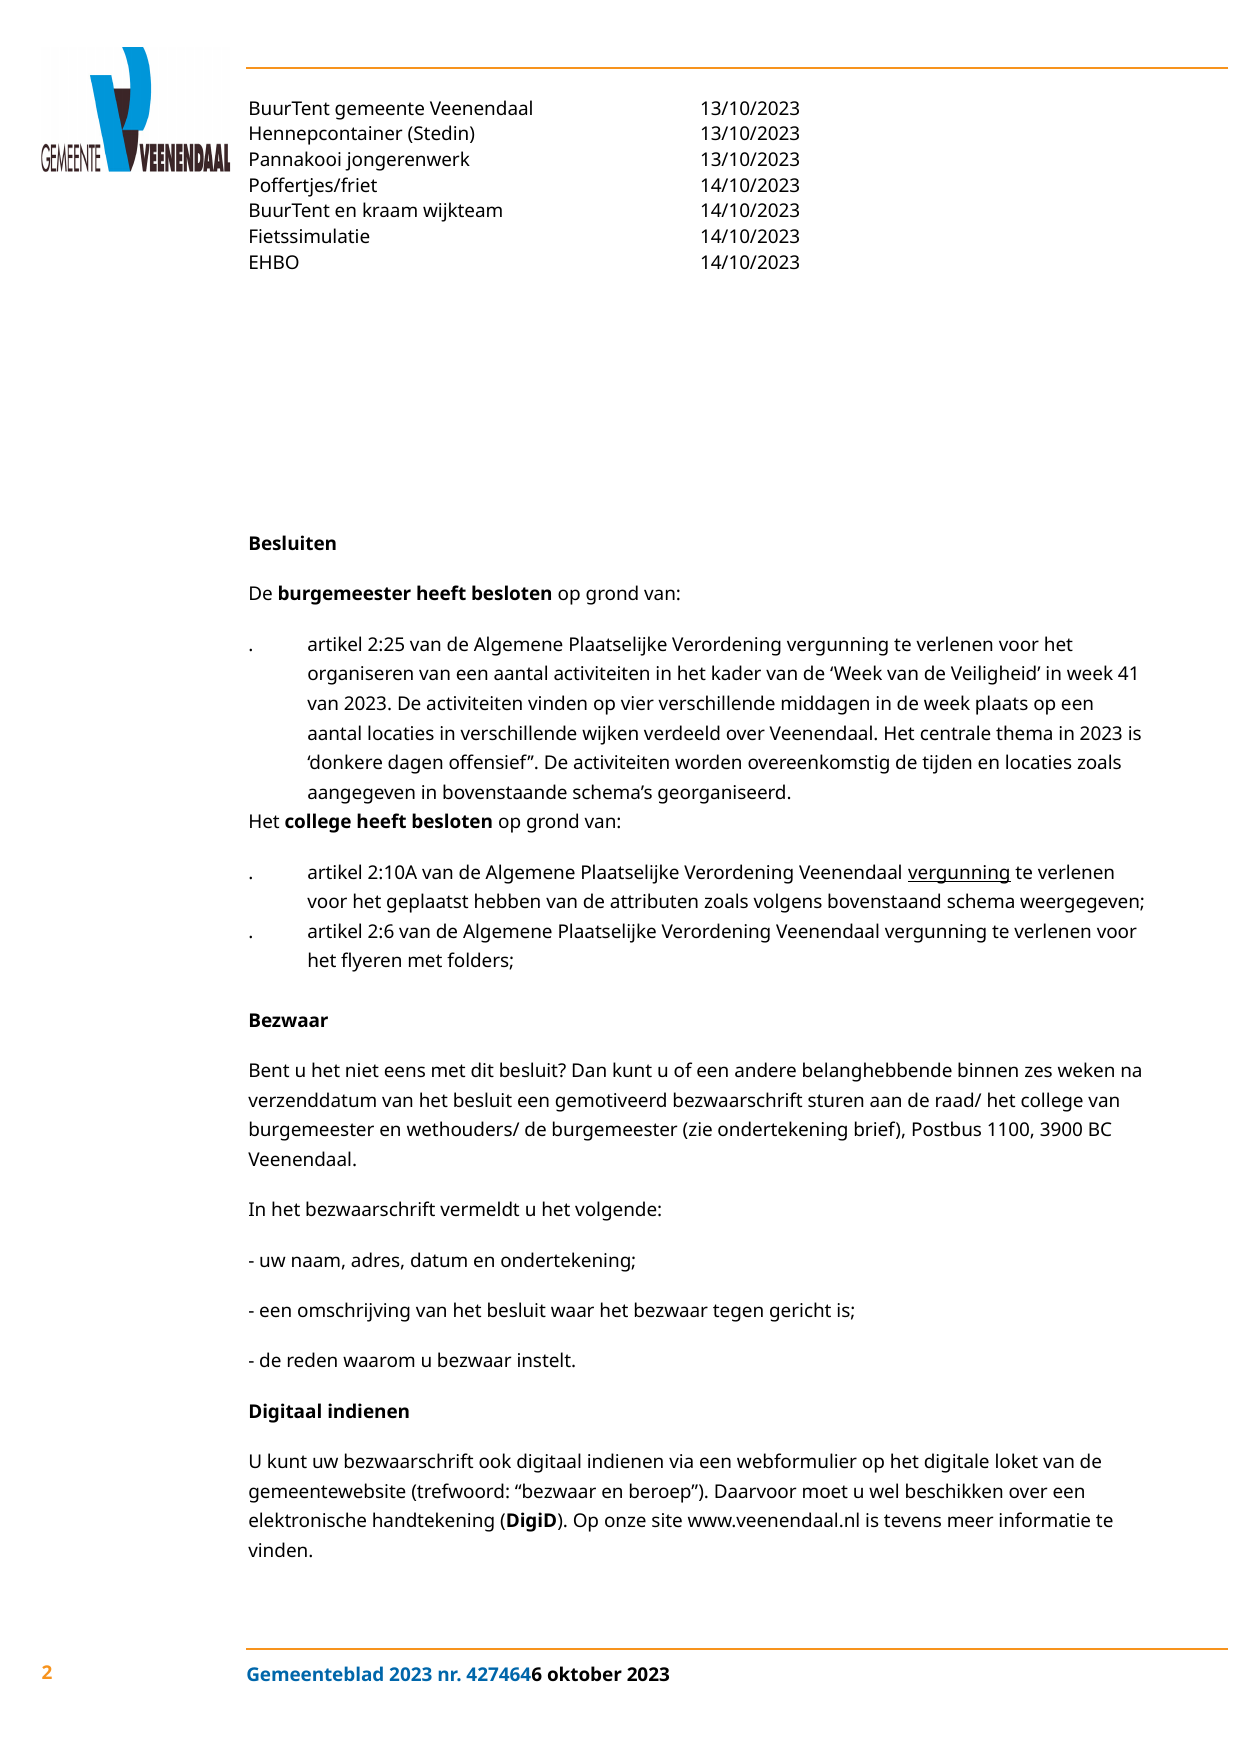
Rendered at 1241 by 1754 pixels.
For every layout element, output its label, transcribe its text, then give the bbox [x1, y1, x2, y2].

text Bezwaar [248, 1007, 1152, 1033]
text Bent u het niet eens met dit besluit? Dan kunt u of een andere belanghebbende binnen zes weken na verzenddatum van het besluit een gemotiveerd bezwaarschrift sturen aan de raad/ het college van burgemeester en wethouders/ de burgemeester (zie ondertekening brief), Postbus 1100, 3900 BC Veenendaal. [248, 1057, 1152, 1172]
list artikel 2:25 van de Algemene Plaatselijke Verordening vergunning te verlenen voor het organiseren van een aantal activiteiten in het kader van de ‘Week van de Veiligheid’ in week 41 van 2023. De activiteiten vinden op vier verschillende middagen in de week plaats op een aantal locaties in verschillende wijken verdeeld over Veenendaal. Het centrale thema in 2023 is ‘donkere dagen offensief’’. De activiteiten worden overeenkomstig de tijden en locaties zoals aangegeven in bovenstaande schema’s georganiseerd. [248, 631, 1152, 805]
text Besluiten [248, 530, 1152, 556]
text - de reden waarom u bezwaar instelt. [248, 1348, 1152, 1373]
picture [123, 47, 231, 172]
text De burgemeester heeft besloten op grond van: [248, 581, 1152, 606]
list artikel 2:6 van de Algemene Plaatselijke Verordening Veenendaal vergunning te verlenen voor het flyeren met folders; [248, 918, 1152, 973]
table_cell 14/10/2023 [700, 172, 1152, 198]
picture [41, 47, 130, 172]
text - een omschrijving van het besluit waar het bezwaar tegen gericht is; [248, 1297, 1152, 1323]
table_cell 13/10/2023 [700, 121, 1152, 146]
table_cell 13/10/2023 [700, 95, 1152, 121]
table_cell 14/10/2023 [700, 198, 1152, 223]
text - uw naam, adres, datum en ondertekening; [248, 1247, 1152, 1273]
table_cell Poffertjes/friet [248, 172, 700, 198]
table_cell 14/10/2023 [700, 224, 1152, 249]
text U kunt uw bezwaarschrift ook digitaal indienen via een webformulier op het digitale loket van de gemeentewebsite (trefwoord: “bezwaar en beroep”). Daarvoor moet u wel beschikken over een elektronische handtekening (DigiD). Op onze site www.veenendaal.nl is tevens meer informatie te vinden. [248, 1448, 1152, 1563]
table_cell BuurTent en kraam wijkteam [248, 198, 700, 223]
table_cell 14/10/2023 [700, 249, 1152, 275]
list artikel 2:10A van de Algemene Plaatselijke Verordening Veenendaal vergunning te verlenen voor het geplaatst hebben van de attributen zoals volgens bovenstaand schema weergegeven; [248, 859, 1152, 914]
table_cell Fietssimulatie [248, 224, 700, 249]
table_cell BuurTent gemeente Veenendaal [248, 95, 700, 121]
text Het college heeft besloten op grond van: [248, 808, 1152, 834]
text Digitaal indienen [248, 1398, 1152, 1424]
table_cell 13/10/2023 [700, 146, 1152, 172]
table_cell Pannakooi jongerenwerk [248, 146, 700, 172]
text In het bezwaarschrift vermeldt u het volgende: [248, 1196, 1152, 1222]
table_cell Hennepcontainer (Stedin) [248, 121, 700, 146]
table_cell EHBO [248, 249, 700, 275]
